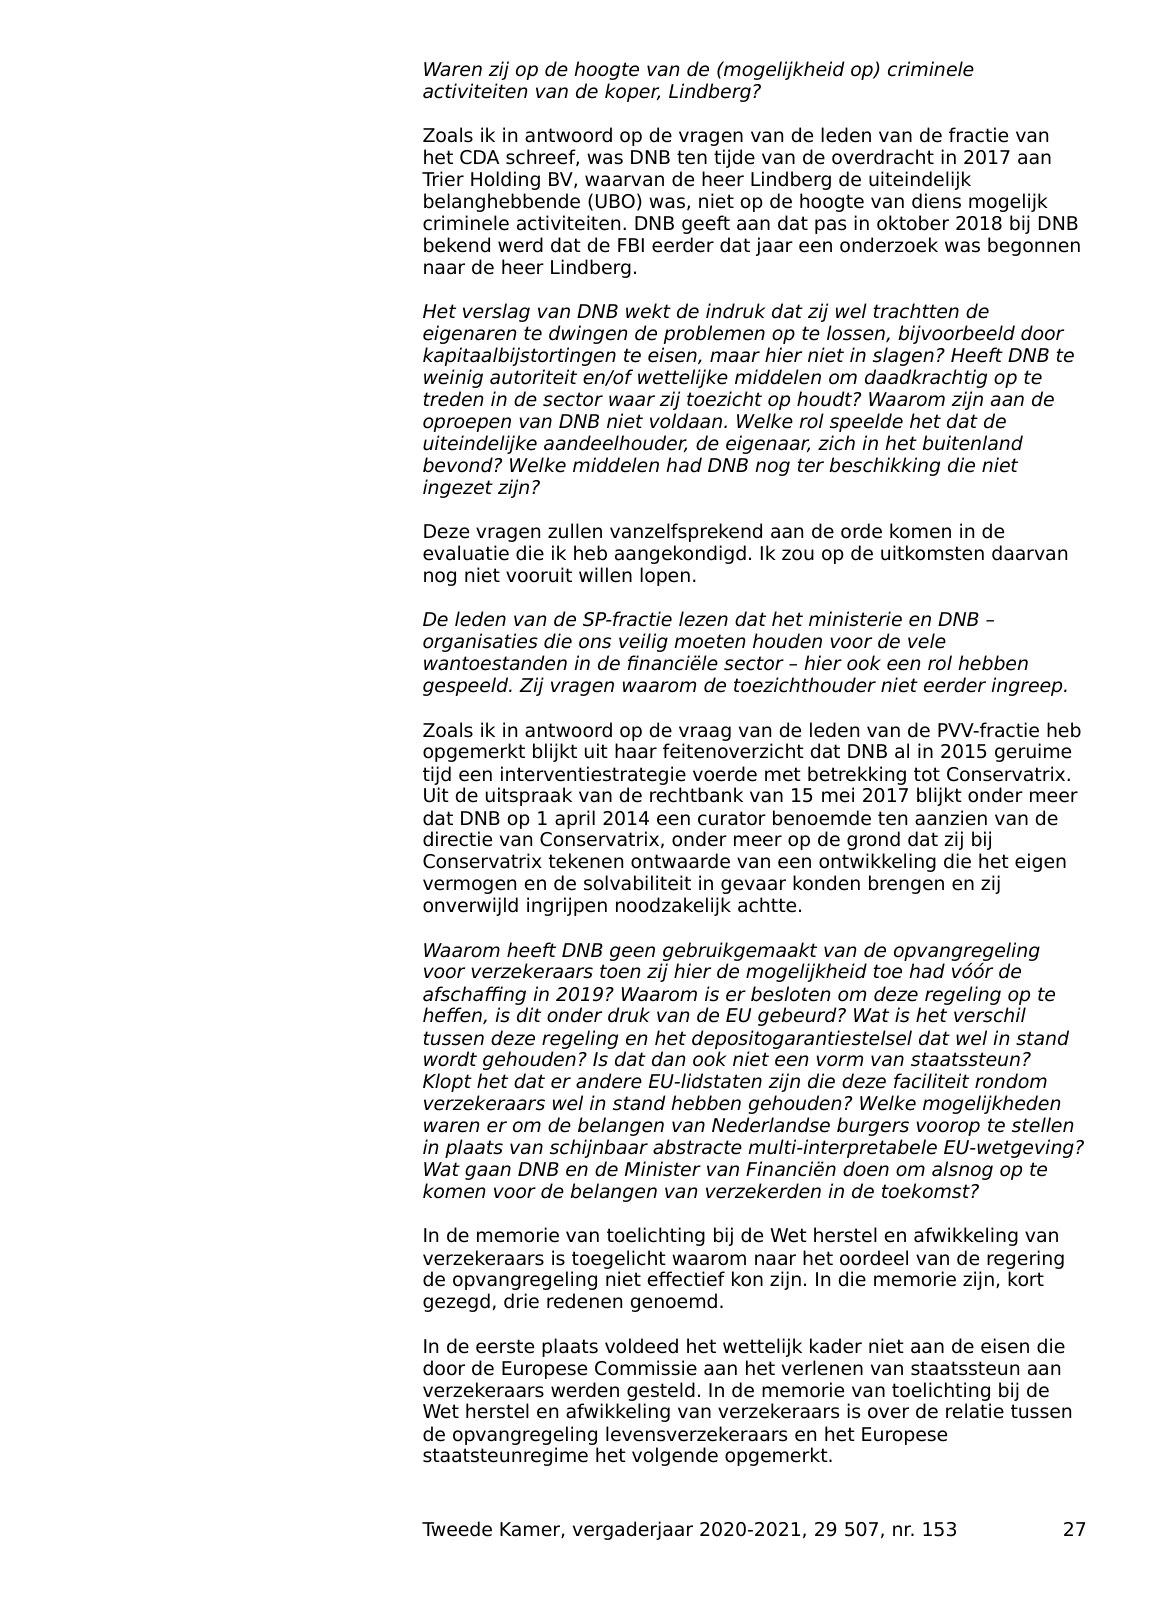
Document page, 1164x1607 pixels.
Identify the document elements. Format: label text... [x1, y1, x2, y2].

subtitle Het verslag van DNB wekt de indruk dat zij wel trachtten de eigenaren te dwingen de problemen op te lossen, bijvoorbeeld door kapitaalbijstortingen te eisen, maar hier niet in slagen? Heeft DNB te weinig autoriteit en/of wettelijke middelen om daadkrachtig op te treden in de sector waar zij toezicht op houdt? Waarom zijn aan de oproepen van DNB niet voldaan. Welke rol speelde het dat de uiteindelijke aandeelhouder, de eigenaar, zich in het buitenland bevond? Welke middelen had DNB nog ter beschikking die niet ingezet zijn? [422, 301, 1087, 499]
text Zoals ik in antwoord op de vraag van de leden van de PVV-fractie heb opgemerkt blijkt uit haar feitenoverzicht dat DNB al in 2015 geruime tijd een interventiestrategie voerde met betrekking tot Conservatrix. Uit de uitspraak van de rechtbank van 15 mei 2017 blijkt onder meer dat DNB op 1 april 2014 een curator benoemde ten aanzien van de directie van Conservatrix, onder meer op de grond dat zij bij Conservatrix tekenen ontwaarde van een ontwikkeling die het eigen vermogen en de solvabiliteit in gevaar konden brengen en zij onverwijld ingrijpen noodzakelijk achtte. [422, 719, 1087, 917]
text In de memorie van toelichting bij de Wet herstel en afwikkeling van verzekeraars is toegelicht waarom naar het oordeel van de regering de opvangregeling niet effectief kon zijn. In die memorie zijn, kort gezegd, drie redenen genoemd. [422, 1225, 1087, 1313]
subtitle Waren zij op de hoogte van de (mogelijkheid op) criminele activiteiten van de koper, Lindberg? [422, 59, 1087, 103]
text Zoals ik in antwoord op de vragen van de leden van de fractie van het CDA schreef, was DNB ten tijde van de overdracht in 2017 aan Trier Holding BV, waarvan de heer Lindberg de uiteindelijk belanghebbende (UBO) was, niet op de hoogte van diens mogelijk criminele activiteiten. DNB geeft aan dat pas in oktober 2018 bij DNB bekend werd dat de FBI eerder dat jaar een onderzoek was begonnen naar de heer Lindberg. [422, 125, 1087, 279]
text Deze vragen zullen vanzelfsprekend aan de orde komen in de evaluatie die ik heb aangekondigd. Ik zou op de uitkomsten daarvan nog niet vooruit willen lopen. [422, 521, 1087, 587]
text Waarom heeft DNB geen gebruikgemaakt van de opvangregeling voor verzekeraars toen zij hier de mogelijkheid toe had vóór de afschaffing in 2019? Waarom is er besloten om deze regeling op te heffen, is dit onder druk van de EU gebeurd? Wat is het verschil tussen deze regeling en het depositogarantiestelsel dat wel in stand wordt gehouden? Is dat dan ook niet een vorm van staatssteun? Klopt het dat er andere EU-lidstaten zijn die deze faciliteit rondom verzekeraars wel in stand hebben gehouden? Welke mogelijkheden waren er om de belangen van Nederlandse burgers voorop te stellen in plaats van schijnbaar abstracte multi-interpretabele EU-wetgeving? Wat gaan DNB en de Minister van Financiën doen om alsnog op te komen voor de belangen van verzekerden in de toekomst? [422, 939, 1087, 1203]
text In de eerste plaats voldeed het wettelijk kader niet aan de eisen die door de Europese Commissie aan het verlenen van staatssteun aan verzekeraars werden gesteld. In de memorie van toelichting bij de Wet herstel en afwikkeling van verzekeraars is over de relatie tussen de opvangregeling levensverzekeraars en het Europese staatsteunregime het volgende opgemerkt. [422, 1336, 1087, 1467]
text De leden van de SP-fractie lezen dat het ministerie en DNB – organisaties die ons veilig moeten houden voor de vele wantoestanden in de financiële sector – hier ook een rol hebben gespeeld. Zij vragen waarom de toezichthouder niet eerder ingreep. [422, 609, 1087, 697]
